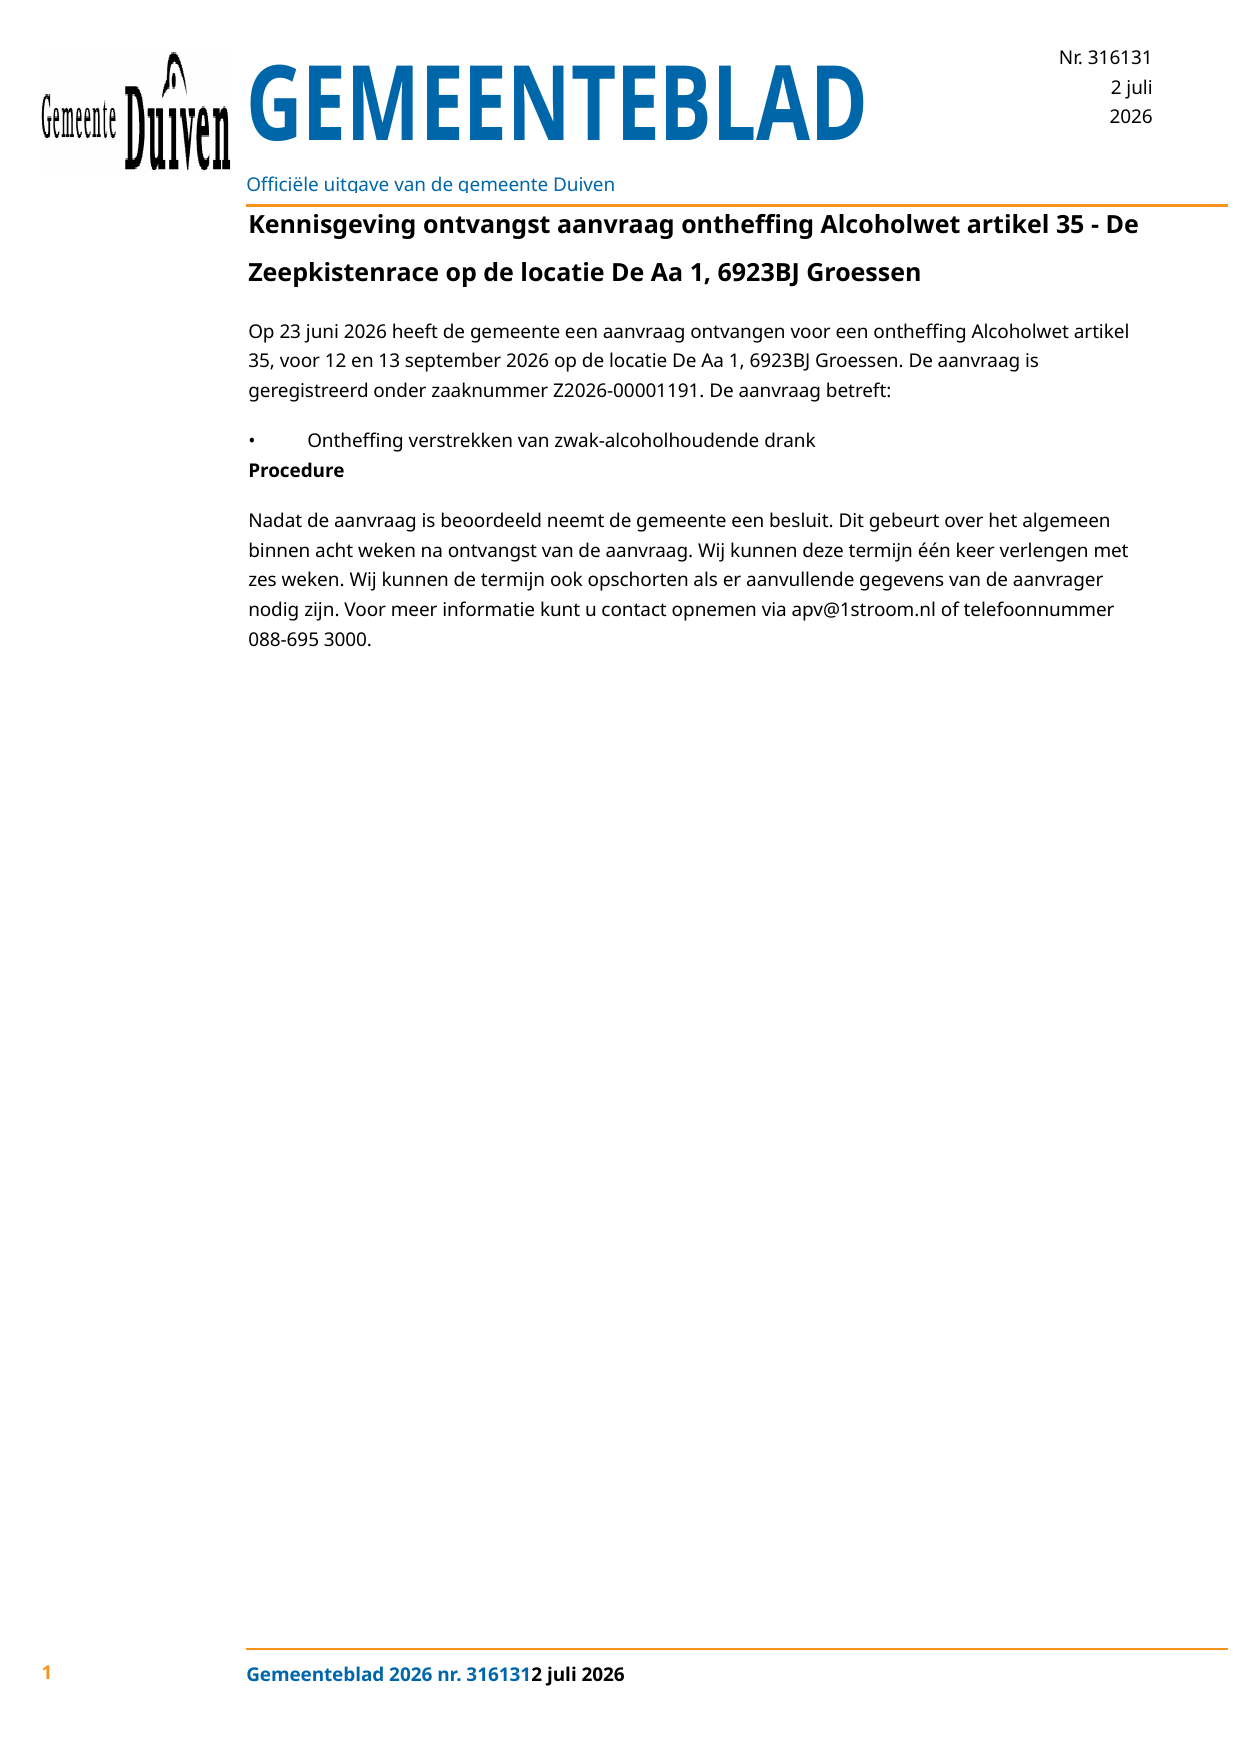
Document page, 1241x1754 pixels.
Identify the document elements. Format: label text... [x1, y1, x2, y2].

list Ontheffing verstrekken van zwak-alcoholhoudende drank [248, 427, 1152, 453]
text Kennisgeving ontvangst aanvraag ontheffing Alcoholwet artikel 35 - De Zeepkistenrace op de locatie De Aa 1, 6923BJ Groessen [248, 207, 1152, 288]
text Nadat de aanvraag is beoordeeld neemt de gemeente een besluit. Dit gebeurt over het algemeen binnen acht weken na ontvangst van de aanvraag. Wij kunnen deze termijn één keer verlengen met zes weken. Wij kunnen de termijn ook opschorten als er aanvullende gegevens van de aanvrager nodig zijn. Voor meer informatie kunt u contact opnemen via apv@1stroom.nl of telefoonnummer 088-695 3000. [248, 507, 1152, 652]
text Procedure [248, 457, 1152, 483]
text Op 23 juni 2026 heeft de gemeente een aanvraag ontvangen voor een ontheffing Alcoholwet artikel 35, voor 12 en 13 september 2026 op de locatie De Aa 1, 6923BJ Groessen. De aanvraag is geregistreerd onder zaaknummer Z2026-00001191. De aanvraag betreft: [248, 318, 1152, 403]
picture [41, 47, 231, 172]
